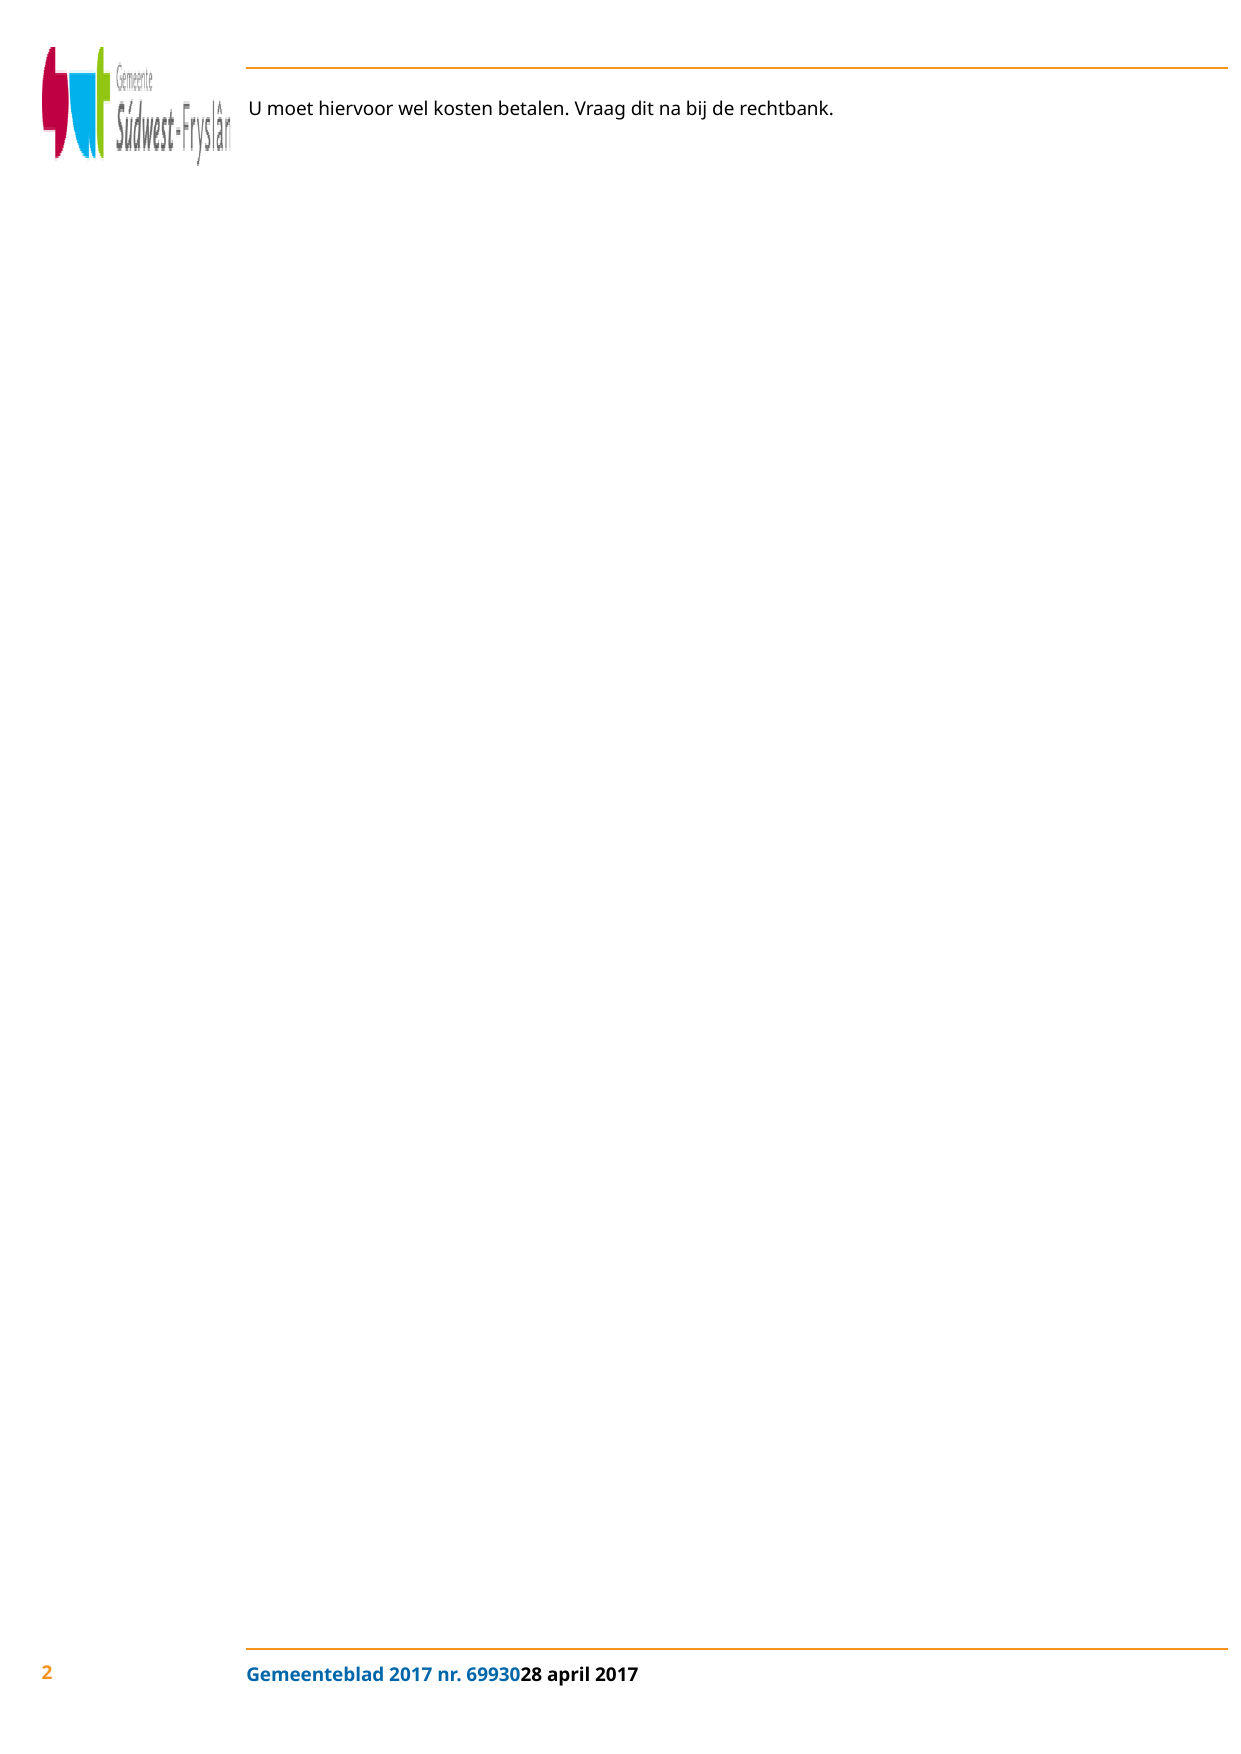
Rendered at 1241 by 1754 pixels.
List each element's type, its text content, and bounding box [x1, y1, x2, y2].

text U moet hiervoor wel kosten betalen. Vraag dit na bij de rechtbank. [248, 95, 1152, 121]
picture [41, 47, 231, 172]
